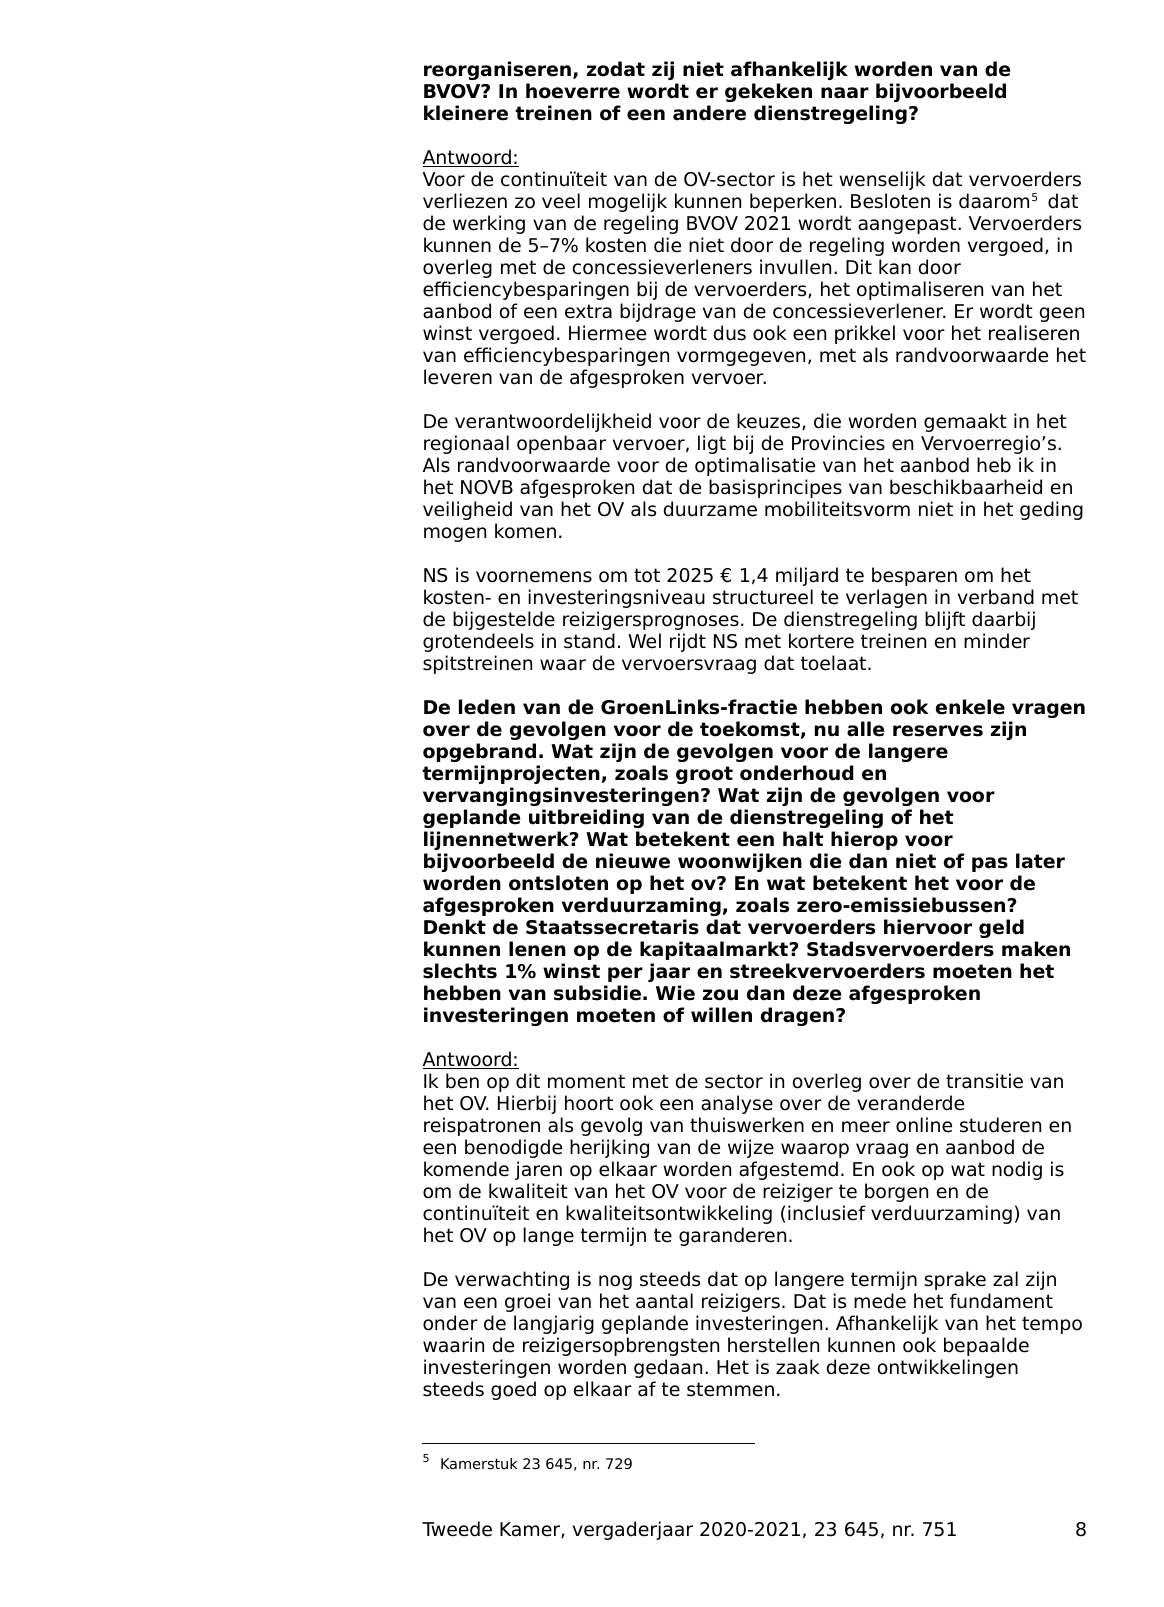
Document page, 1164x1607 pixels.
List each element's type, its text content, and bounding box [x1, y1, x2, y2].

text Voor de continuïteit van de OV-sector is het wenselijk dat vervoerders verliezen zo veel mogelijk kunnen beperken. Besloten is daarom dat de werking van de regeling BVOV 2021 wordt aangepast. Vervoerders kunnen de 5–7% kosten die niet door de regeling worden vergoed, in overleg met de concessieverleners invullen. Dit kan door efficiencybesparingen bij de vervoerders, het optimaliseren van het aanbod of een extra bijdrage van de concessieverlener. Er wordt geen winst vergoed. Hiermee wordt dus ook een prikkel voor het realiseren van efficiencybesparingen vormgegeven, met als randvoorwaarde het leveren van de afgesproken vervoer. [422, 169, 1087, 389]
text De leden van de GroenLinks-fractie hebben ook enkele vragen over de gevolgen voor de toekomst, nu alle reserves zijn opgebrand. Wat zijn de gevolgen voor de langere termijnprojecten, zoals groot onderhoud en vervangingsinvesteringen? Wat zijn de gevolgen voor geplande uitbreiding van de dienstregeling of het lijnennetwerk? Wat betekent een halt hierop voor bijvoorbeeld de nieuwe woonwijken die dan niet of pas later worden ontsloten op het ov? En wat betekent het voor de afgesproken verduurzaming, zoals zero-emissiebussen? Denkt de Staatssecretaris dat vervoerders hiervoor geld kunnen lenen op de kapitaalmarkt? Stadsvervoerders maken slechts 1% winst per jaar en streekvervoerders moeten het hebben van subsidie. Wie zou dan deze afgesproken investeringen moeten of willen dragen? [422, 697, 1087, 1027]
text reorganiseren, zodat zij niet afhankelijk worden van de BVOV? In hoeverre wordt er gekeken naar bijvoorbeeld kleinere treinen of een andere dienstregeling? [422, 59, 1087, 125]
text Ik ben op dit moment met de sector in overleg over de transitie van het OV. Hierbij hoort ook een analyse over de veranderde reispatronen als gevolg van thuiswerken en meer online studeren en een benodigde herijking van de wijze waarop vraag en aanbod de komende jaren op elkaar worden afgestemd. En ook op wat nodig is om de kwaliteit van het OV voor de reiziger te borgen en de continuïteit en kwaliteitsontwikkeling (inclusief verduurzaming) van het OV op lange termijn te garanderen. [422, 1071, 1087, 1247]
text De verantwoordelijkheid voor de keuzes, die worden gemaakt in het regionaal openbaar vervoer, ligt bij de Provincies en Vervoerregio’s. Als randvoorwaarde voor de optimalisatie van het aanbod heb ik in het NOVB afgesproken dat de basisprincipes van beschikbaarheid en veiligheid van het OV als duurzame mobiliteitsvorm niet in het geding mogen komen. [422, 411, 1087, 543]
text Kamerstuk 23 645, nr. 729 [422, 1452, 1087, 1474]
text De verwachting is nog steeds dat op langere termijn sprake zal zijn van een groei van het aantal reizigers. Dat is mede het fundament onder de langjarig geplande investeringen. Afhankelijk van het tempo waarin de reizigersopbrengsten herstellen kunnen ook bepaalde investeringen worden gedaan. Het is zaak deze ontwikkelingen steeds goed op elkaar af te stemmen. [422, 1269, 1087, 1401]
text NS is voornemens om tot 2025 € 1,4 miljard te besparen om het kosten- en investeringsniveau structureel te verlagen in verband met de bijgestelde reizigersprognoses. De dienstregeling blijft daarbij grotendeels in stand. Wel rijdt NS met kortere treinen en minder spitstreinen waar de vervoersvraag dat toelaat. [422, 565, 1087, 675]
text Antwoord: [422, 1049, 1087, 1071]
text Antwoord: [422, 147, 1087, 169]
